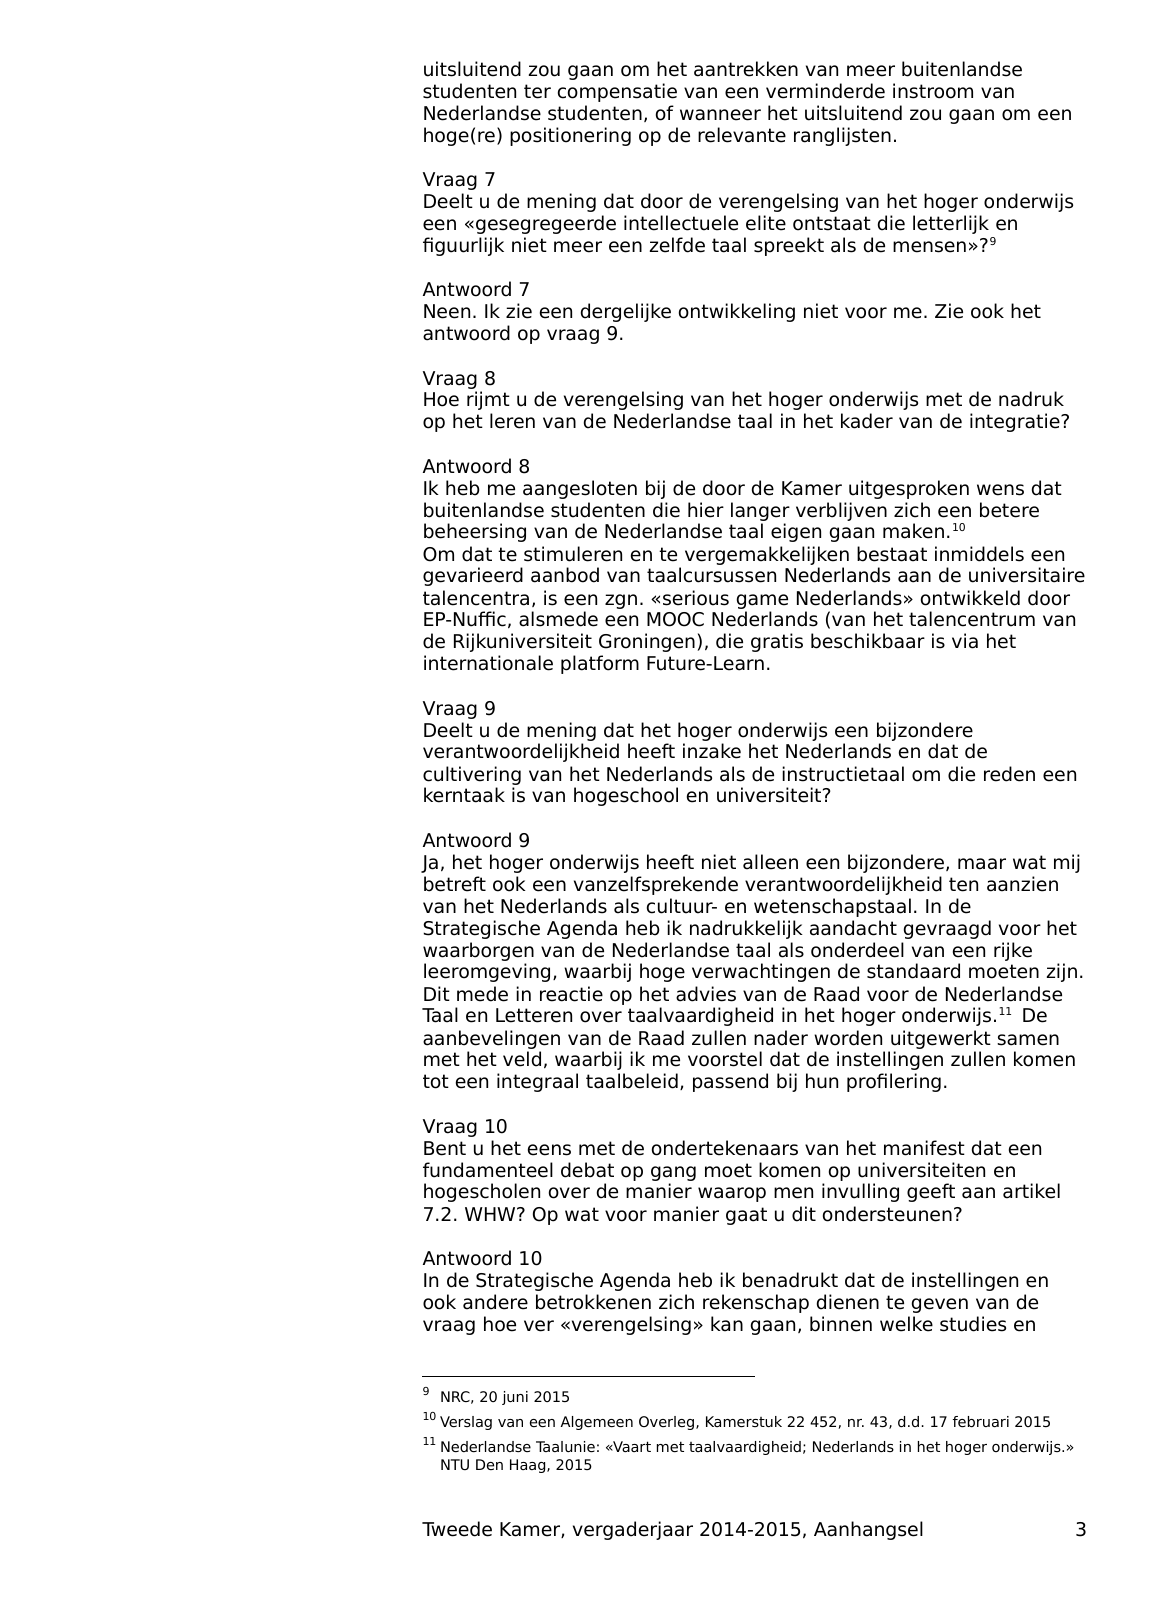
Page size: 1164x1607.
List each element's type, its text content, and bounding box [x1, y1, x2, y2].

text Ik heb me aangesloten bij de door de Kamer uitgesproken wens dat buitenlandse studenten die hier langer verblijven zich een betere beheersing van de Nederlandse taal eigen gaan maken. [422, 477, 1087, 543]
text Vraag 9 [422, 697, 1087, 719]
text Deelt u de mening dat het hoger onderwijs een bijzondere verantwoordelijkheid heeft inzake het Nederlands en dat de cultivering van het Nederlands als de instructietaal om die reden een kerntaak is van hogeschool en universiteit? [422, 719, 1087, 807]
text Om dat te stimuleren en te vergemakkelijken bestaat inmiddels een gevarieerd aanbod van taalcursussen Nederlands aan de universitaire talencentra, is een zgn. «serious game Nederlands» ontwikkeld door EP-Nuffic, alsmede een MOOC Nederlands (van het talencentrum van de Rijkuniversiteit Groningen), die gratis beschikbaar is via het internationale platform Future-Learn. [422, 543, 1087, 675]
text uitsluitend zou gaan om het aantrekken van meer buitenlandse studenten ter compensatie van een verminderde instroom van Nederlandse studenten, of wanneer het uitsluitend zou gaan om een hoge(re) positionering op de relevante ranglijsten. [422, 59, 1087, 147]
text Neen. Ik zie een dergelijke ontwikkeling niet voor me. Zie ook het antwoord op vraag 9. [422, 301, 1087, 345]
text Nederlandse Taalunie: «Vaart met taalvaardigheid; Nederlands in het hoger onderwijs.» NTU Den Haag, 2015 [422, 1435, 1087, 1474]
text Vraag 7 [422, 169, 1087, 191]
text Antwoord 7 [422, 279, 1087, 301]
text Bent u het eens met de ondertekenaars van het manifest dat een fundamenteel debat op gang moet komen op universiteiten en hogescholen over de manier waarop men invulling geeft aan artikel 7.2. WHW? Op wat voor manier gaat u dit ondersteunen? [422, 1137, 1087, 1225]
text Antwoord 10 [422, 1248, 1087, 1269]
text Vraag 8 [422, 367, 1087, 389]
text Hoe rijmt u de verengelsing van het hoger onderwijs met de nadruk op het leren van de Nederlandse taal in het kader van de integratie? [422, 389, 1087, 433]
text NRC, 20 juni 2015 [422, 1385, 1087, 1407]
text Antwoord 9 [422, 829, 1087, 852]
text Antwoord 8 [422, 456, 1087, 477]
text In de Strategische Agenda heb ik benadrukt dat de instellingen en ook andere betrokkenen zich rekenschap dienen te geven van de vraag hoe ver «verengelsing» kan gaan, binnen welke studies en [422, 1269, 1087, 1336]
text Verslag van een Algemeen Overleg, Kamerstuk 22 452, nr. 43, d.d. 17 februari 2015 [422, 1410, 1087, 1432]
text Vraag 10 [422, 1116, 1087, 1137]
text Ja, het hoger onderwijs heeft niet alleen een bijzondere, maar wat mij betreft ook een vanzelfsprekende verantwoordelijkheid ten aanzien van het Nederlands als cultuur- en wetenschapstaal. In de Strategische Agenda heb ik nadrukkelijk aandacht gevraagd voor het waarborgen van de Nederlandse taal als onderdeel van een rijke leeromgeving, waarbij hoge verwachtingen de standaard moeten zijn. Dit mede in reactie op het advies van de Raad voor de Nederlandse Taal en Letteren over taalvaardigheid in het hoger onderwijs. De aanbevelingen van de Raad zullen nader worden uitgewerkt samen met het veld, waarbij ik me voorstel dat de instellingen zullen komen tot een integraal taalbeleid, passend bij hun profilering. [422, 852, 1087, 1093]
text Deelt u de mening dat door de verengelsing van het hoger onderwijs een «gesegregeerde intellectuele elite ontstaat die letterlijk en figuurlijk niet meer een zelfde taal spreekt als de mensen»? [422, 191, 1087, 257]
